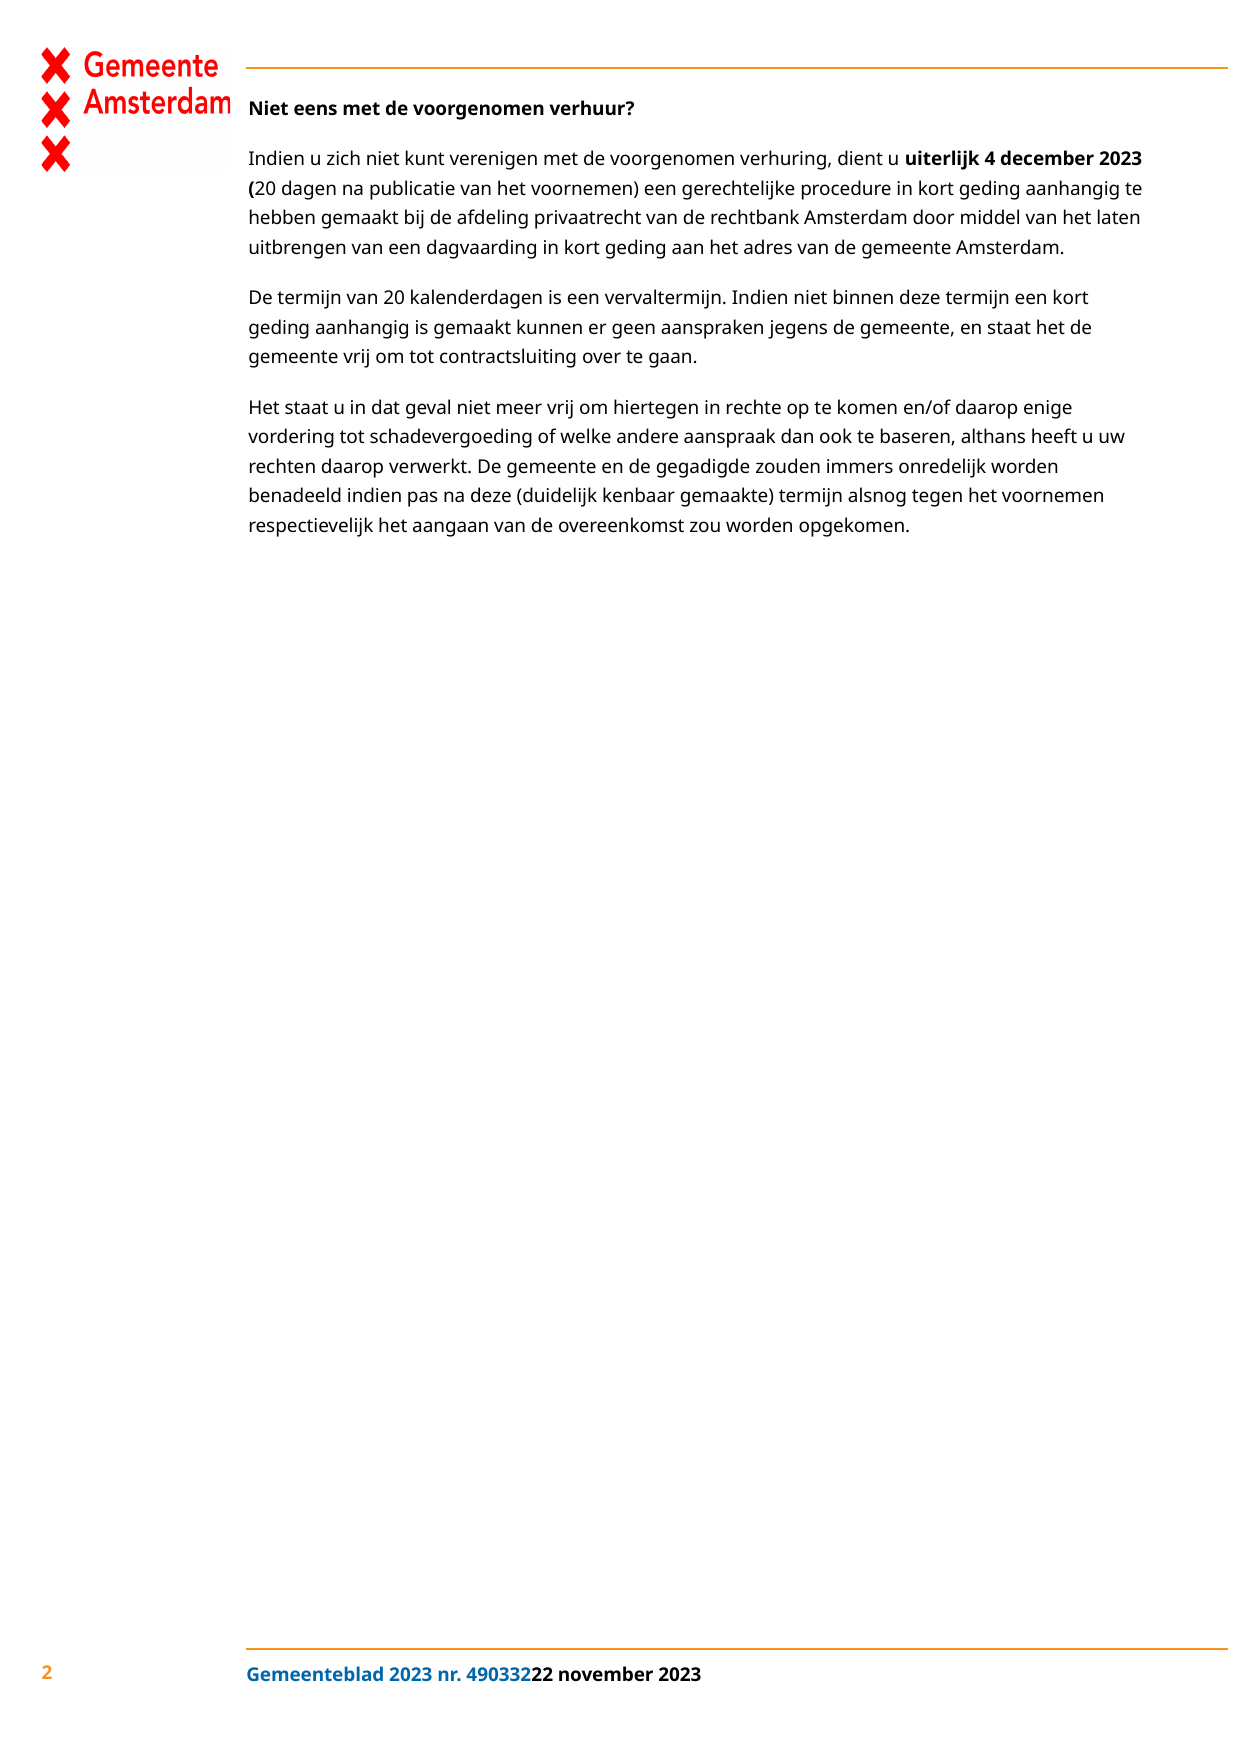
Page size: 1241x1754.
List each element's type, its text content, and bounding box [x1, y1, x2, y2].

text Niet eens met de voorgenomen verhuur? [248, 95, 1152, 121]
text Indien u zich niet kunt verenigen met de voorgenomen verhuring, dient u uiterlijk 4 december 2023 (20 dagen na publicatie van het voornemen) een gerechtelijke procedure in kort geding aanhangig te hebben gemaakt bij de afdeling privaatrecht van de rechtbank Amsterdam door middel van het laten uitbrengen van een dagvaarding in kort geding aan het adres van de gemeente Amsterdam. [248, 145, 1152, 260]
text De termijn van 20 kalenderdagen is een vervaltermijn. Indien niet binnen deze termijn een kort geding aanhangig is gemaakt kunnen er geen aanspraken jegens de gemeente, en staat het de gemeente vrij om tot contractsluiting over te gaan. [248, 284, 1152, 369]
text Het staat u in dat geval niet meer vrij om hiertegen in rechte op te komen en/of daarop enige vordering tot schadevergoeding of welke andere aanspraak dan ook te baseren, althans heeft u uw rechten daarop verwerkt. De gemeente en de gegadigde zouden immers onredelijk worden benadeeld indien pas na deze (duidelijk kenbaar gemaakte) termijn alsnog tegen het voornemen respectievelijk het aangaan van de overeenkomst zou worden opgekomen. [248, 394, 1152, 538]
picture [41, 47, 231, 172]
